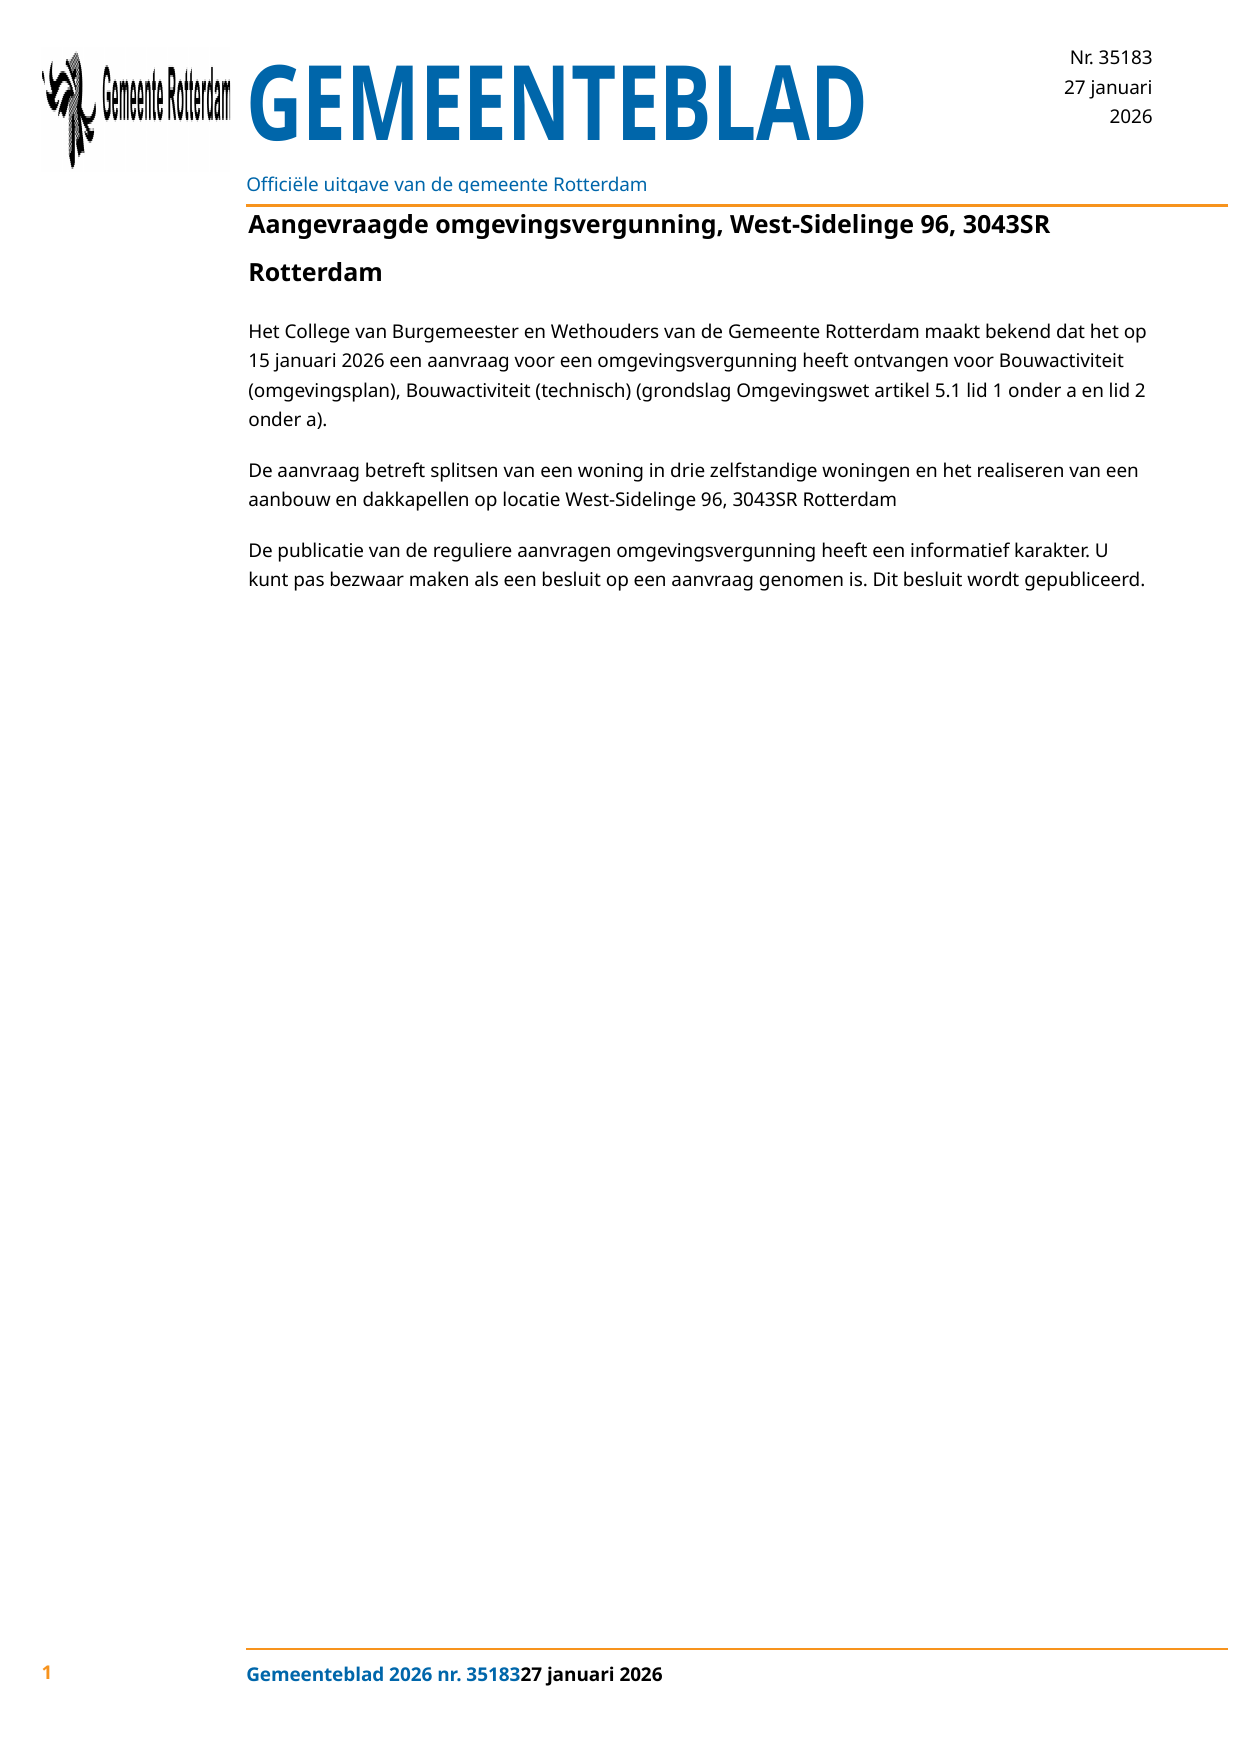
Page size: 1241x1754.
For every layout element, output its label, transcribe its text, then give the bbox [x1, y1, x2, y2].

picture [41, 47, 231, 172]
text Het College van Burgemeester en Wethouders van de Gemeente Rotterdam maakt bekend dat het op 15 januari 2026 een aanvraag voor een omgevingsvergunning heeft ontvangen voor Bouwactiviteit (omgevingsplan), Bouwactiviteit (technisch) (grondslag Omgevingswet artikel 5.1 lid 1 onder a en lid 2 onder a). [248, 318, 1152, 432]
text De publicatie van de reguliere aanvragen omgevingsvergunning heeft een informatief karakter. U kunt pas bezwaar maken als een besluit op een aanvraag genomen is. Dit besluit wordt gepubliceerd. [248, 537, 1152, 592]
text Aangevraagde omgevingsvergunning, West-Sidelinge 96, 3043SR Rotterdam [248, 207, 1152, 288]
text De aanvraag betreft splitsen van een woning in drie zelfstandige woningen en het realiseren van een aanbouw en dakkapellen op locatie West-Sidelinge 96, 3043SR Rotterdam [248, 457, 1152, 512]
